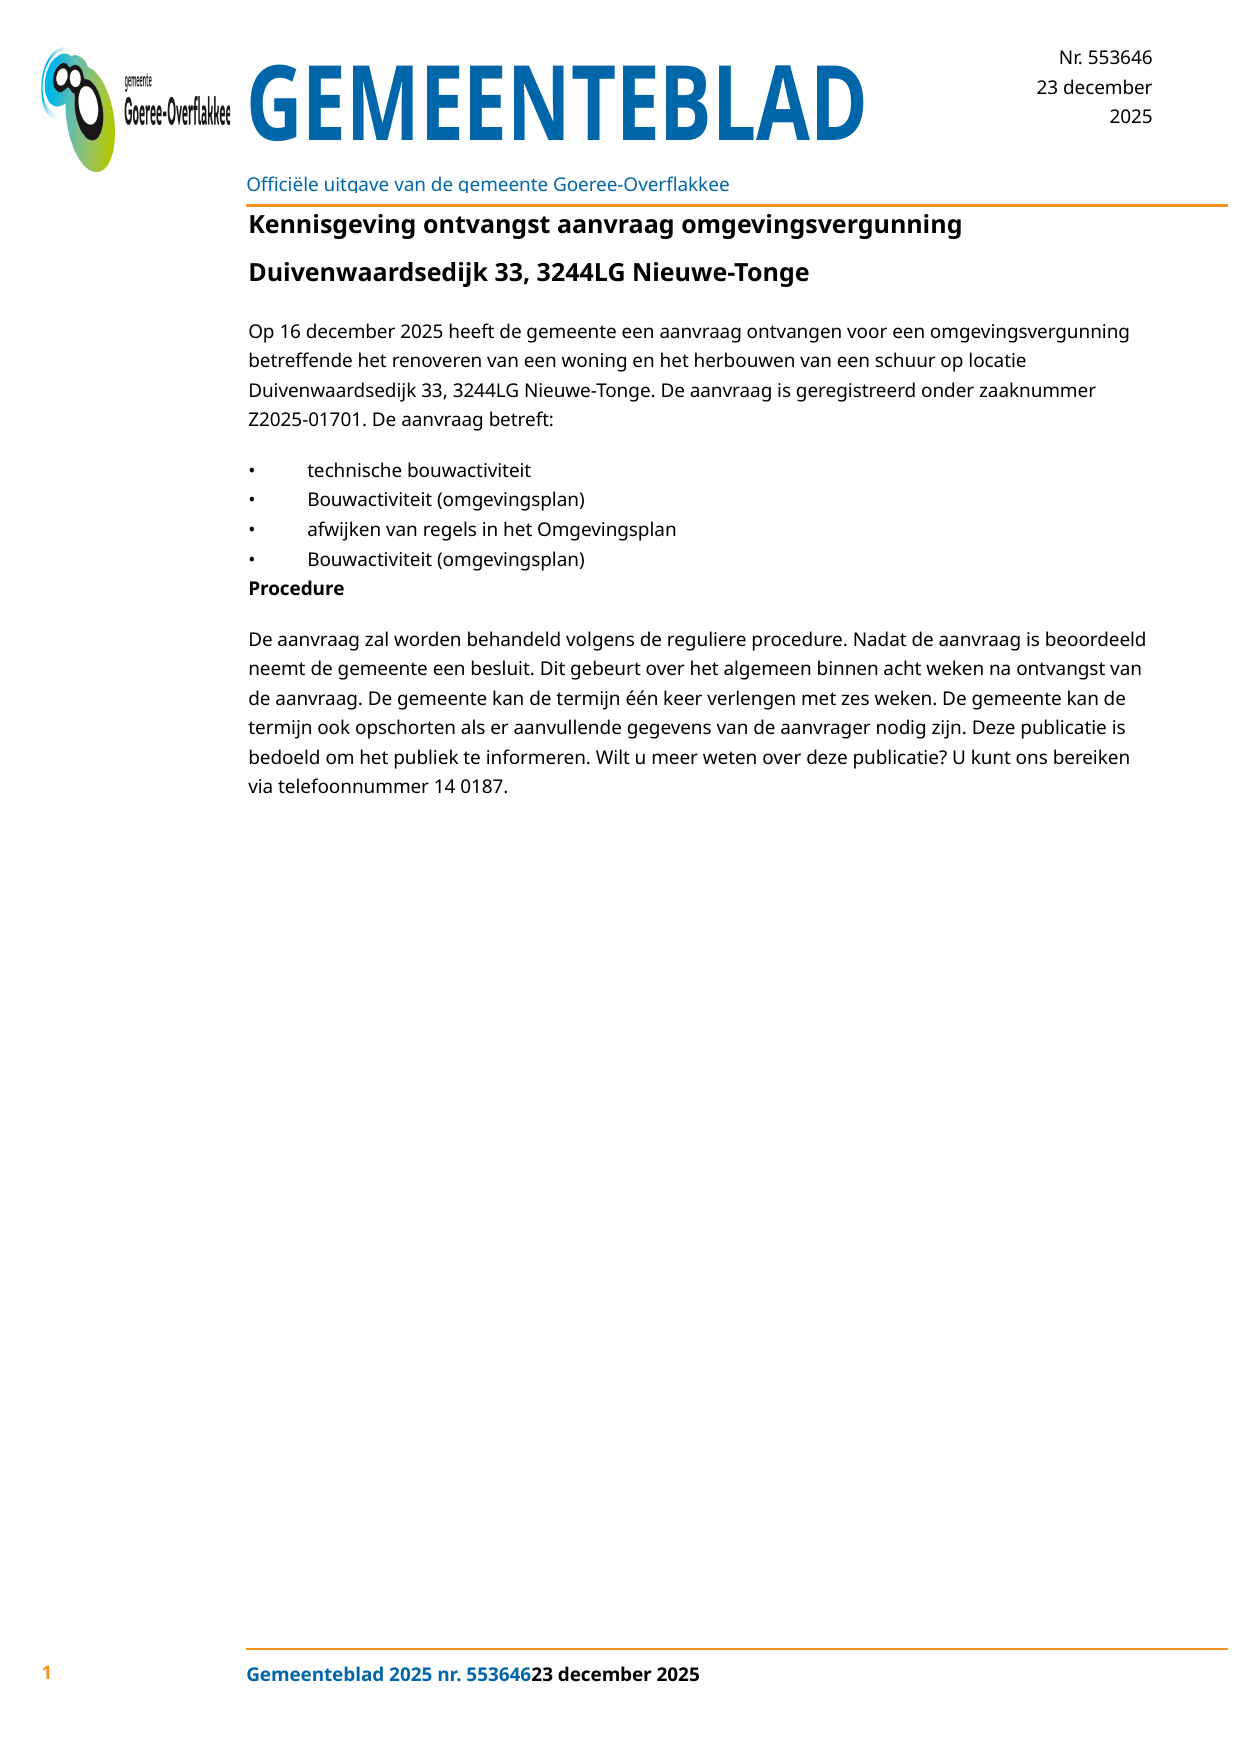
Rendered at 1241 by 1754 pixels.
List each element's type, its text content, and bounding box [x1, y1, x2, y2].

text Op 16 december 2025 heeft de gemeente een aanvraag ontvangen voor een omgevingsvergunning betreffende het renoveren van een woning en het herbouwen van een schuur op locatie Duivenwaardsedijk 33, 3244LG Nieuwe-Tonge. De aanvraag is geregistreerd onder zaaknummer Z2025-01701. De aanvraag betreft: [248, 318, 1152, 432]
list Bouwactiviteit (omgevingsplan) [248, 487, 1152, 512]
list afwijken van regels in het Omgevingsplan [248, 516, 1152, 542]
text Procedure [248, 575, 1152, 601]
list Bouwactiviteit (omgevingsplan) [248, 546, 1152, 572]
picture [41, 47, 231, 172]
text De aanvraag zal worden behandeld volgens de reguliere procedure. Nadat de aanvraag is beoordeeld neemt de gemeente een besluit. Dit gebeurt over het algemeen binnen acht weken na ontvangst van de aanvraag. De gemeente kan de termijn één keer verlengen met zes weken. De gemeente kan de termijn ook opschorten als er aanvullende gegevens van de aanvrager nodig zijn. Deze publicatie is bedoeld om het publiek te informeren. Wilt u meer weten over deze publicatie? U kunt ons bereiken via telefoonnummer 14 0187. [248, 626, 1152, 799]
text Kennisgeving ontvangst aanvraag omgevingsvergunning Duivenwaardsedijk 33, 3244LG Nieuwe-Tonge [248, 207, 1152, 288]
list technische bouwactiviteit [248, 457, 1152, 483]
